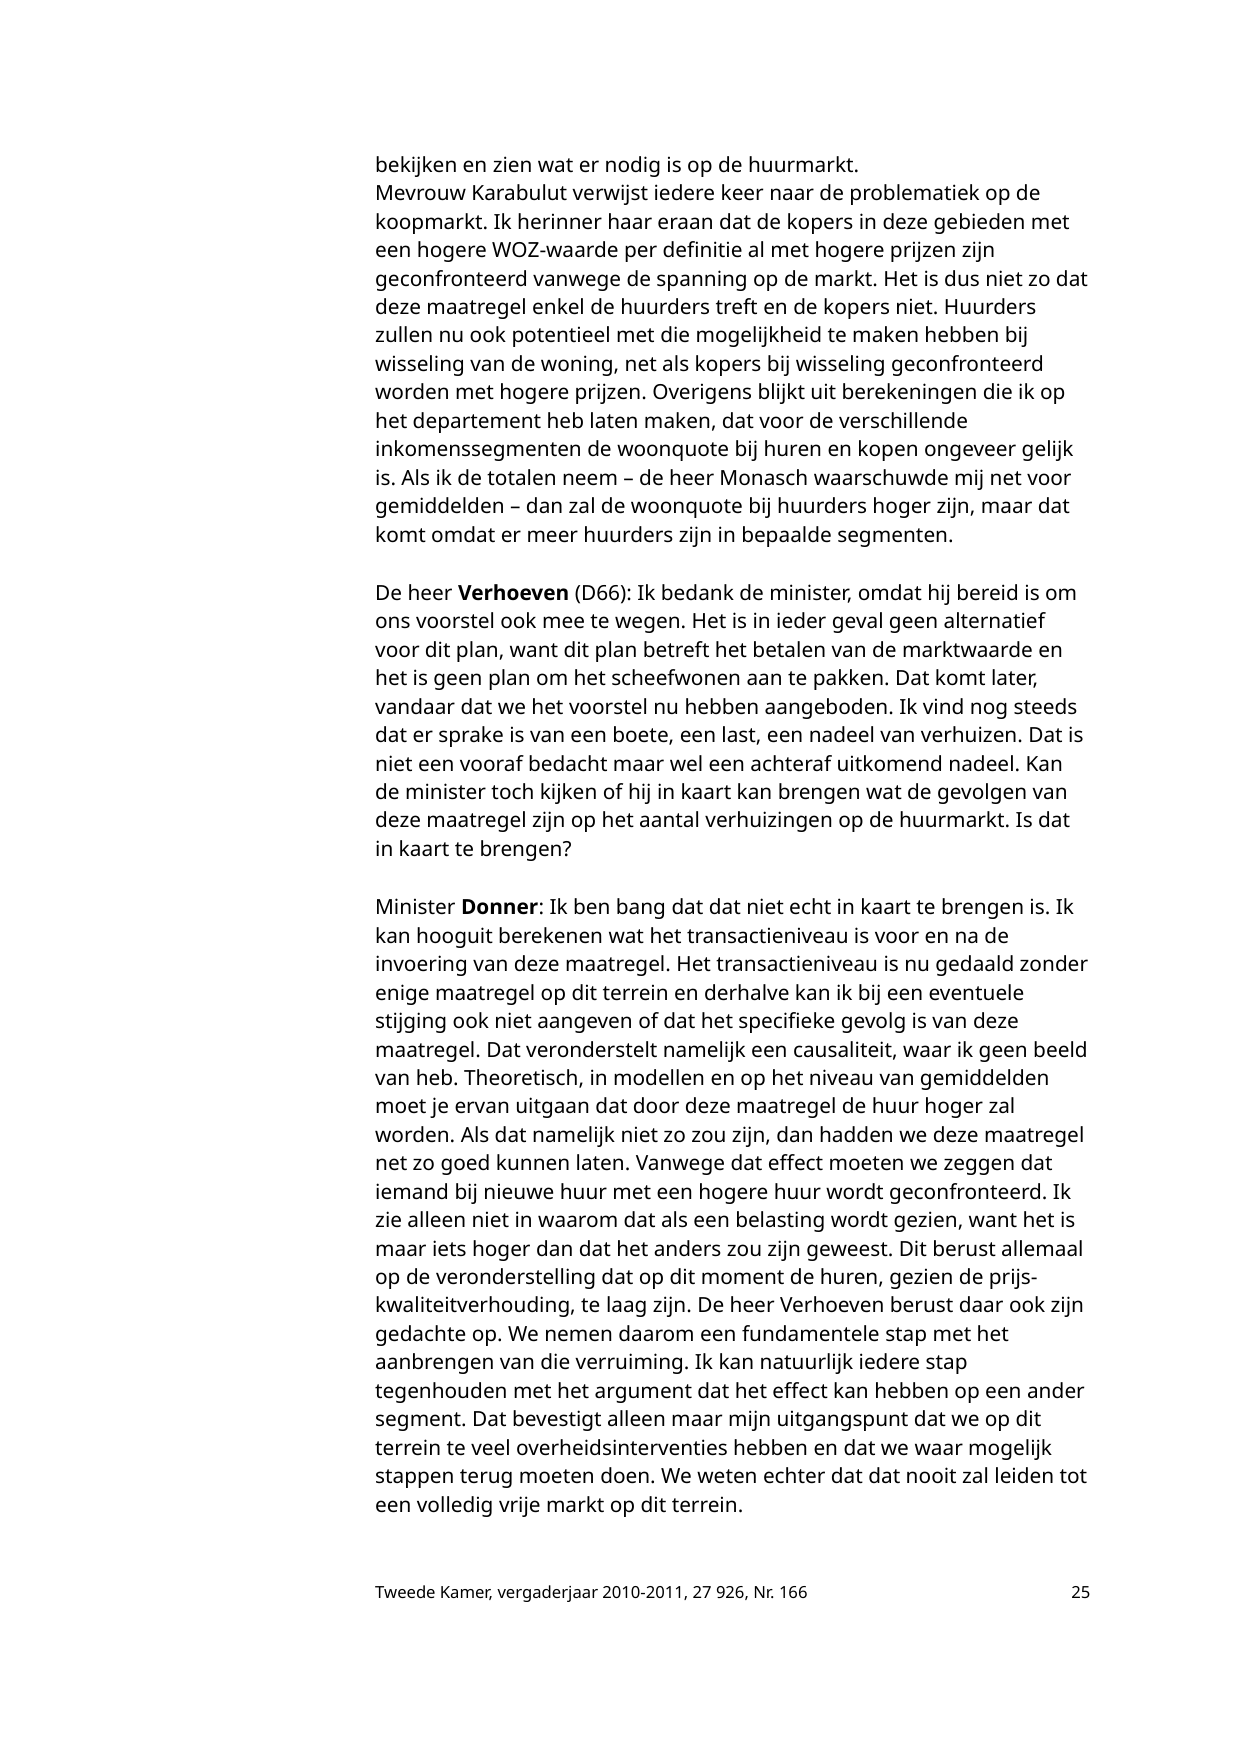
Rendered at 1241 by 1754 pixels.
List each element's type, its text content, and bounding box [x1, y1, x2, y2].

text Mevrouw Karabulut verwijst iedere keer naar de problematiek op de koopmarkt. Ik herinner haar eraan dat de kopers in deze gebieden met een hogere WOZ-waarde per definitie al met hogere prijzen zijn geconfronteerd vanwege de spanning op de markt. Het is dus niet zo dat deze maatregel enkel de huurders treft en de kopers niet. Huurders zullen nu ook potentieel met die mogelijkheid te maken hebben bij wisseling van de woning, net als kopers bij wisseling geconfronteerd worden met hogere prijzen. Overigens blijkt uit berekeningen die ik op het departement heb laten maken, dat voor de verschillende inkomenssegmenten de woonquote bij huren en kopen ongeveer gelijk is. Als ik de totalen neem – de heer Monasch waarschuwde mij net voor gemiddelden – dan zal de woonquote bij huurders hoger zijn, maar dat komt omdat er meer huurders zijn in bepaalde segmenten. [375, 178, 1090, 548]
text De heer Verhoeven (D66): Ik bedank de minister, omdat hij bereid is om ons voorstel ook mee te wegen. Het is in ieder geval geen alternatief voor dit plan, want dit plan betreft het betalen van de marktwaarde en het is geen plan om het scheefwonen aan te pakken. Dat komt later, vandaar dat we het voorstel nu hebben aangeboden. Ik vind nog steeds dat er sprake is van een boete, een last, een nadeel van verhuizen. Dat is niet een vooraf bedacht maar wel een achteraf uitkomend nadeel. Kan de minister toch kijken of hij in kaart kan brengen wat de gevolgen van deze maatregel zijn op het aantal verhuizingen op de huurmarkt. Is dat in kaart te brengen? [375, 578, 1090, 862]
text bekijken en zien wat er nodig is op de huurmarkt. [375, 150, 1090, 178]
text Minister Donner: Ik ben bang dat dat niet echt in kaart te brengen is. Ik kan hooguit berekenen wat het transactieniveau is voor en na de invoering van deze maatregel. Het transactieniveau is nu gedaald zonder enige maatregel op dit terrein en derhalve kan ik bij een eventuele stijging ook niet aangeven of dat het specifieke gevolg is van deze maatregel. Dat veronderstelt namelijk een causaliteit, waar ik geen beeld van heb. Theoretisch, in modellen en op het niveau van gemiddelden moet je ervan uitgaan dat door deze maatregel de huur hoger zal worden. Als dat namelijk niet zo zou zijn, dan hadden we deze maatregel net zo goed kunnen laten. Vanwege dat effect moeten we zeggen dat iemand bij nieuwe huur met een hogere huur wordt geconfronteerd. Ik zie alleen niet in waarom dat als een belasting wordt gezien, want het is maar iets hoger dan dat het anders zou zijn geweest. Dit berust allemaal op de veronderstelling dat op dit moment de huren, gezien de prijs-kwaliteitverhouding, te laag zijn. De heer Verhoeven berust daar ook zijn gedachte op. We nemen daarom een fundamentele stap met het aanbrengen van die verruiming. Ik kan natuurlijk iedere stap tegenhouden met het argument dat het effect kan hebben op een ander segment. Dat bevestigt alleen maar mijn uitgangspunt dat we op dit terrein te veel overheidsinterventies hebben en dat we waar mogelijk stappen terug moeten doen. We weten echter dat dat nooit zal leiden tot een volledig vrije markt op dit terrein. [375, 892, 1090, 1518]
